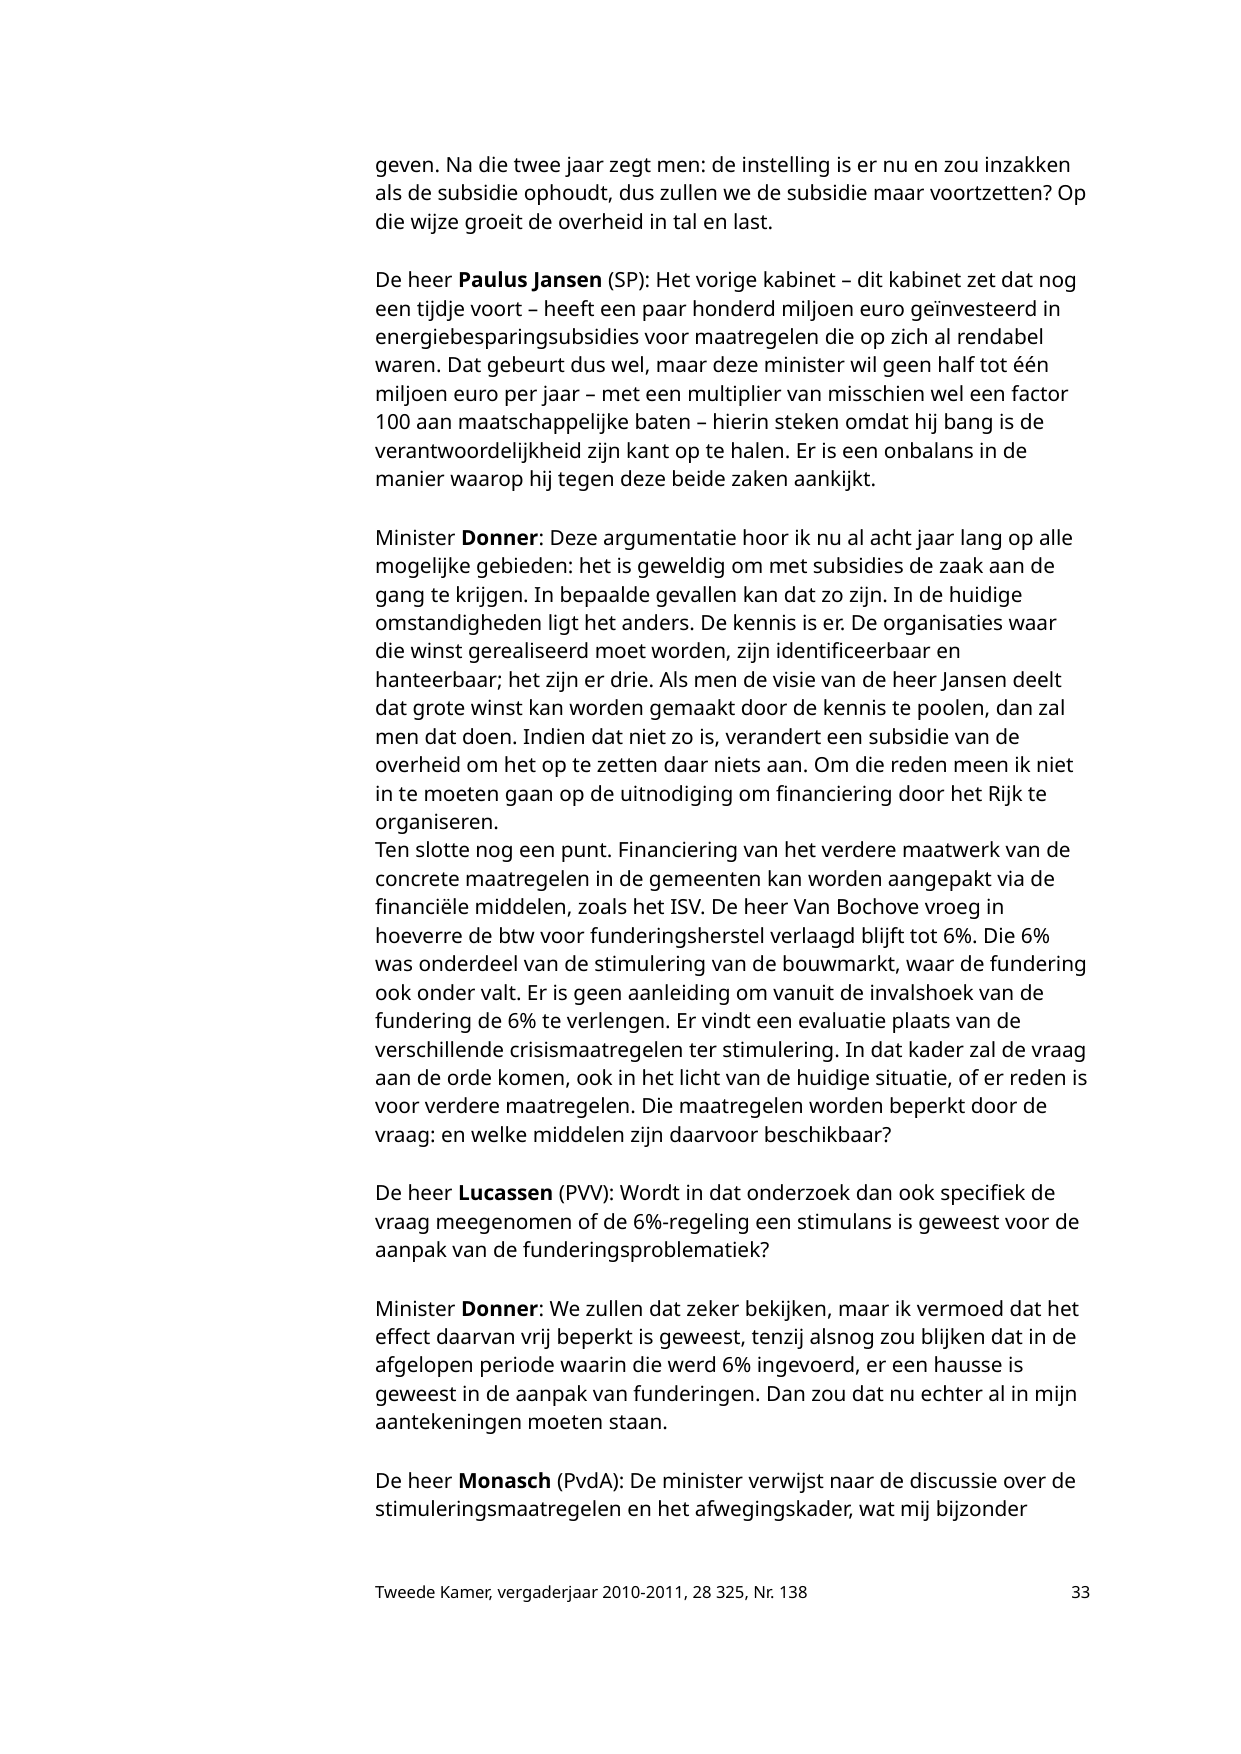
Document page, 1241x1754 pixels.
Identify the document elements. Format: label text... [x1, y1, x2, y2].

text De heer Lucassen (PVV): Wordt in dat onderzoek dan ook specifiek de vraag meegenomen of de 6%-regeling een stimulans is geweest voor de aanpak van de funderingsproblematiek? [375, 1178, 1090, 1264]
text De heer Paulus Jansen (SP): Het vorige kabinet – dit kabinet zet dat nog een tijdje voort – heeft een paar honderd miljoen euro geïnvesteerd in energiebesparingsubsidies voor maatregelen die op zich al rendabel waren. Dat gebeurt dus wel, maar deze minister wil geen half tot één miljoen euro per jaar – met een multiplier van misschien wel een factor 100 aan maatschappelijke baten – hierin steken omdat hij bang is de verantwoordelijkheid zijn kant op te halen. Er is een onbalans in de manier waarop hij tegen deze beide zaken aankijkt. [375, 265, 1090, 493]
text Minister Donner: We zullen dat zeker bekijken, maar ik vermoed dat het effect daarvan vrij beperkt is geweest, tenzij alsnog zou blijken dat in de afgelopen periode waarin die werd 6% ingevoerd, er een hausse is geweest in de aanpak van funderingen. Dan zou dat nu echter al in mijn aantekeningen moeten staan. [375, 1294, 1090, 1436]
text Minister Donner: Deze argumentatie hoor ik nu al acht jaar lang op alle mogelijke gebieden: het is geweldig om met subsidies de zaak aan de gang te krijgen. In bepaalde gevallen kan dat zo zijn. In de huidige omstandigheden ligt het anders. De kennis is er. De organisaties waar die winst gerealiseerd moet worden, zijn identificeerbaar en hanteerbaar; het zijn er drie. Als men de visie van de heer Jansen deelt dat grote winst kan worden gemaakt door de kennis te poolen, dan zal men dat doen. Indien dat niet zo is, verandert een subsidie van de overheid om het op te zetten daar niets aan. Om die reden meen ik niet in te moeten gaan op de uitnodiging om financiering door het Rijk te organiseren. [375, 523, 1090, 836]
text geven. Na die twee jaar zegt men: de instelling is er nu en zou inzakken als de subsidie ophoudt, dus zullen we de subsidie maar voortzetten? Op die wijze groeit de overheid in tal en last. [375, 150, 1090, 235]
text Ten slotte nog een punt. Financiering van het verdere maatwerk van de concrete maatregelen in de gemeenten kan worden aangepakt via de financiële middelen, zoals het ISV. De heer Van Bochove vroeg in hoeverre de btw voor funderingsherstel verlaagd blijft tot 6%. Die 6% was onderdeel van de stimulering van de bouwmarkt, waar de fundering ook onder valt. Er is geen aanleiding om vanuit de invalshoek van de fundering de 6% te verlengen. Er vindt een evaluatie plaats van de verschillende crisismaatregelen ter stimulering. In dat kader zal de vraag aan de orde komen, ook in het licht van de huidige situatie, of er reden is voor verdere maatregelen. Die maatregelen worden beperkt door de vraag: en welke middelen zijn daarvoor beschikbaar? [375, 836, 1090, 1148]
text De heer Monasch (PvdA): De minister verwijst naar de discussie over de stimuleringsmaatregelen en het afwegingskader, wat mij bijzonder [375, 1466, 1090, 1523]
